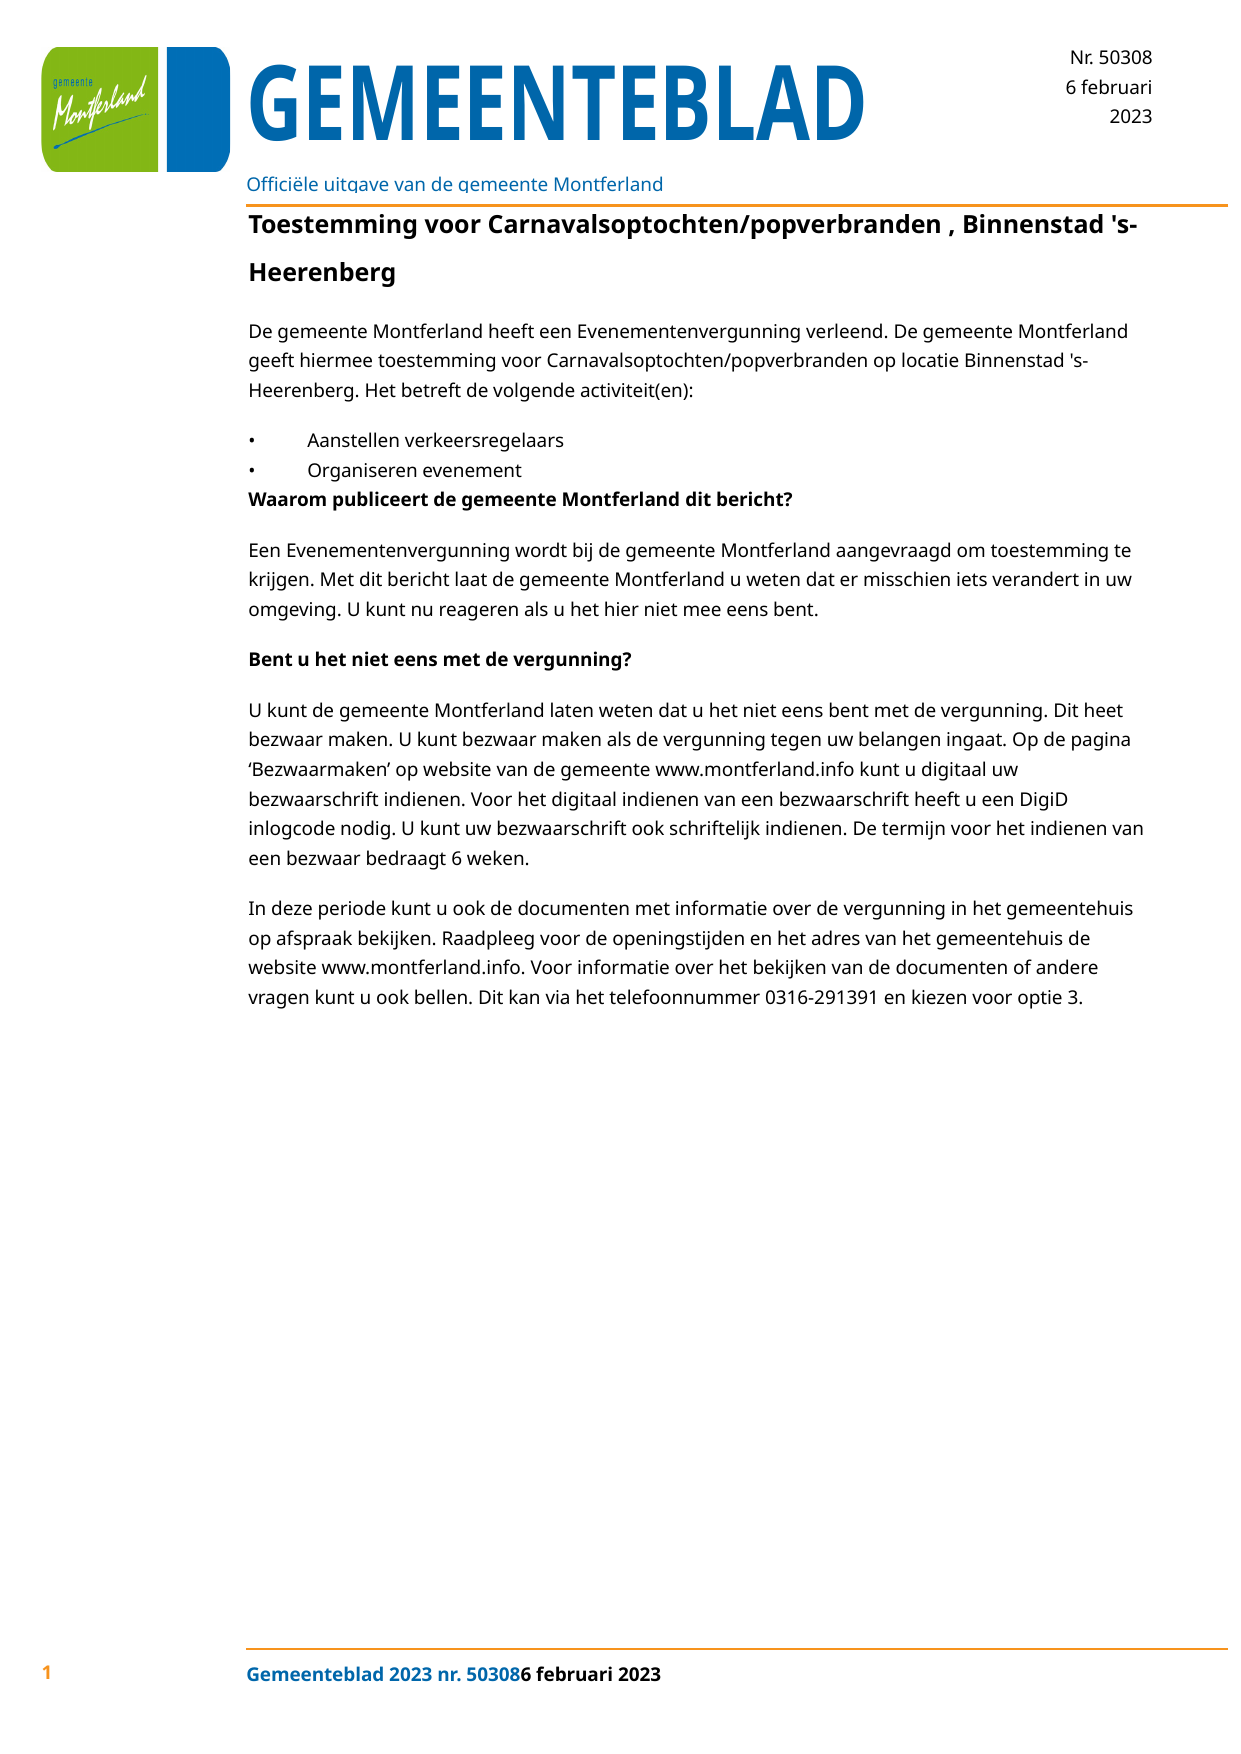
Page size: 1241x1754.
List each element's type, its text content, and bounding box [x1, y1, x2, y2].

text Toestemming voor Carnavalsoptochten/popverbranden , Binnenstad 's-Heerenberg [248, 207, 1152, 288]
text De gemeente Montferland heeft een Evenementenvergunning verleend. De gemeente Montferland geeft hiermee toestemming voor Carnavalsoptochten/popverbranden op locatie Binnenstad 's-Heerenberg. Het betreft de volgende activiteit(en): [248, 318, 1152, 403]
text Waarom publiceert de gemeente Montferland dit bericht? [248, 487, 1152, 512]
text U kunt de gemeente Montferland laten weten dat u het niet eens bent met de vergunning. Dit heet bezwaar maken. U kunt bezwaar maken als de vergunning tegen uw belangen ingaat. Op de pagina ‘Bezwaarmaken’ op website van de gemeente www.montferland.info kunt u digitaal uw bezwaarschrift indienen. Voor het digitaal indienen van een bezwaarschrift heeft u een DigiD inlogcode nodig. U kunt uw bezwaarschrift ook schriftelijk indienen. De termijn voor het indienen van een bezwaar bedraagt 6 weken. [248, 697, 1152, 871]
picture [41, 47, 231, 172]
text Een Evenementenvergunning wordt bij de gemeente Montferland aangevraagd om toestemming te krijgen. Met dit bericht laat de gemeente Montferland u weten dat er misschien iets verandert in uw omgeving. U kunt nu reageren als u het hier niet mee eens bent. [248, 537, 1152, 622]
text In deze periode kunt u ook de documenten met informatie over de vergunning in het gemeentehuis op afspraak bekijken. Raadpleeg voor de openingstijden en het adres van het gemeentehuis de website www.montferland.info. Voor informatie over het bekijken van de documenten of andere vragen kunt u ook bellen. Dit kan via het telefoonnummer 0316-291391 en kiezen voor optie 3. [248, 895, 1152, 1010]
list Organiseren evenement [248, 457, 1152, 483]
text Bent u het niet eens met de vergunning? [248, 647, 1152, 672]
list Aanstellen verkeersregelaars [248, 427, 1152, 453]
